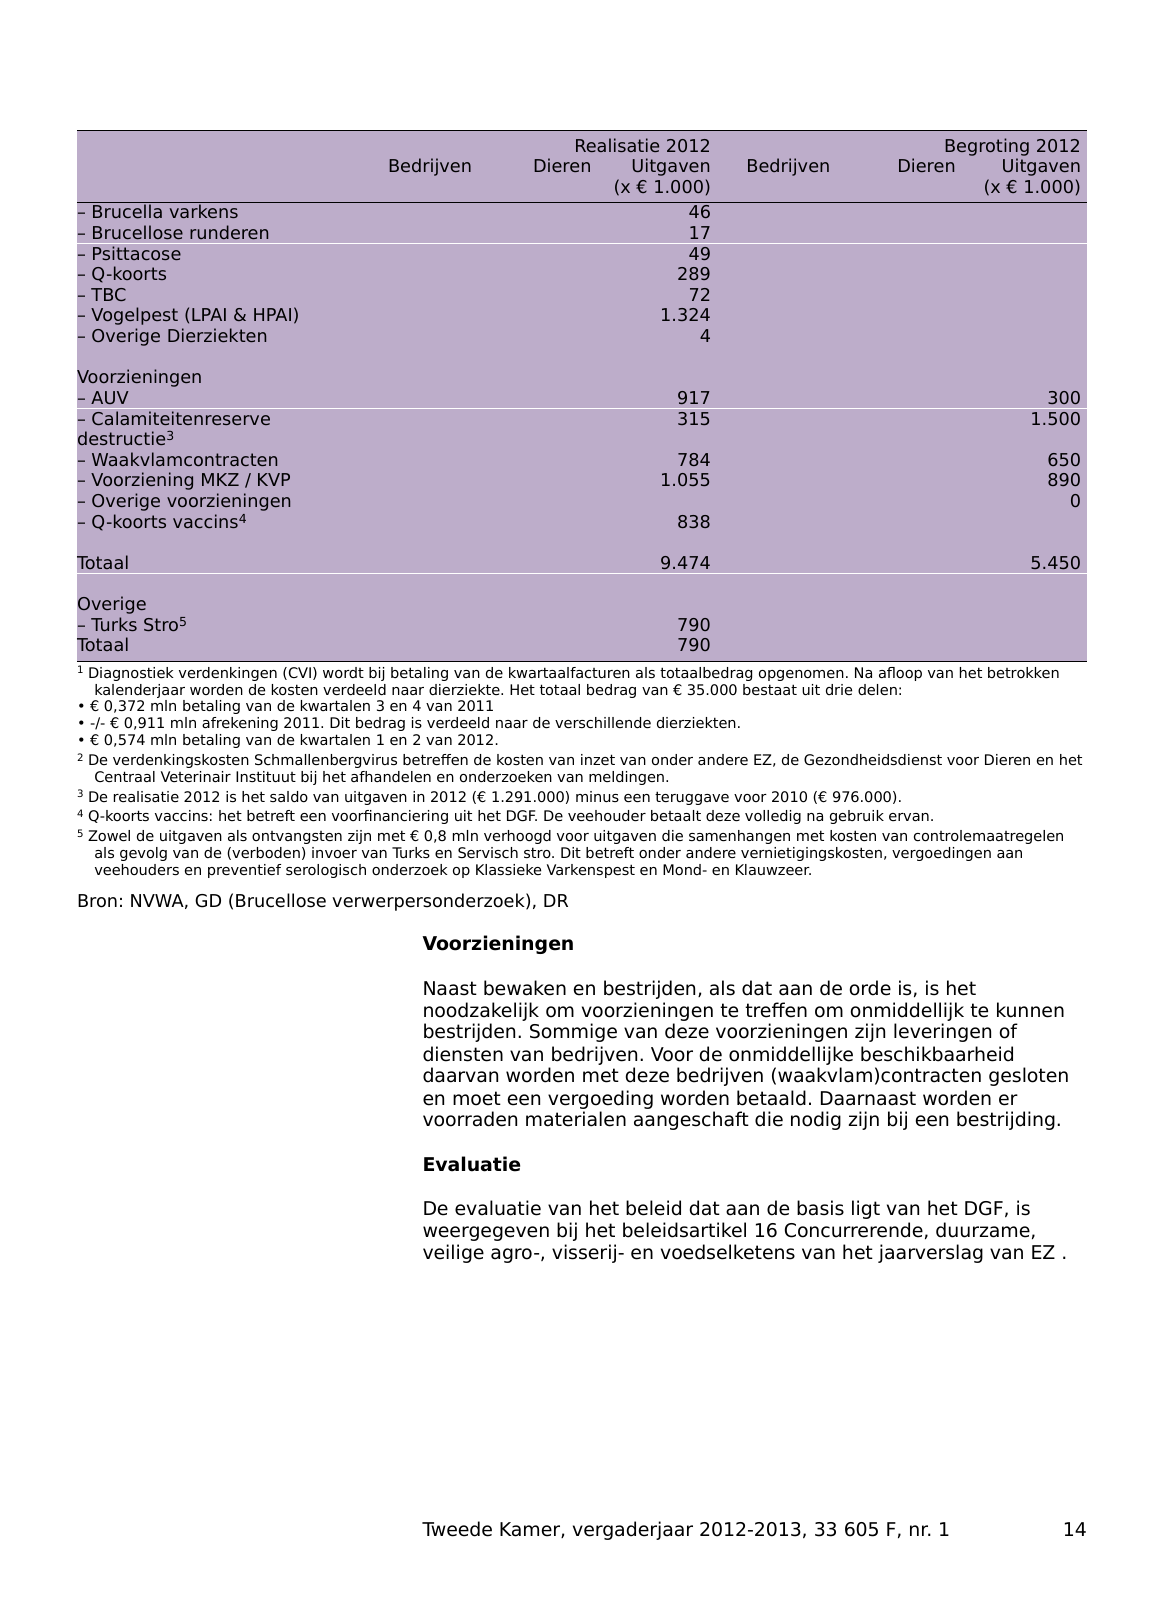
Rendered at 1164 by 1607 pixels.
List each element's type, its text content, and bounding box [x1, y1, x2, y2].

table_cell [836, 264, 961, 285]
table_cell [478, 223, 597, 243]
table_cell [836, 244, 961, 264]
table_cell [961, 512, 1087, 532]
table_cell [717, 244, 836, 264]
table_cell [478, 574, 597, 594]
table_cell [836, 347, 961, 367]
table_cell Totaal [77, 635, 358, 661]
table_cell [836, 532, 961, 553]
table_cell – Brucellose runderen [77, 223, 358, 243]
table_cell [836, 512, 961, 532]
table_cell [358, 450, 478, 470]
table_cell [961, 223, 1087, 243]
table_cell [961, 594, 1087, 615]
table_cell [717, 203, 836, 223]
table_header Begroting 2012 [717, 131, 1087, 156]
table_cell Uitgaven (x € 1.000) [597, 156, 717, 202]
table_cell [478, 470, 597, 512]
table_cell [358, 512, 478, 532]
table_cell Overige [77, 594, 358, 615]
table_cell [836, 594, 961, 615]
table_cell [358, 594, 478, 615]
table_cell [358, 470, 478, 512]
table_cell [358, 635, 478, 661]
table_cell [961, 635, 1087, 661]
table_cell [478, 553, 597, 573]
table_cell [358, 326, 478, 347]
table_cell – TBC [77, 285, 358, 305]
table_cell [836, 574, 961, 594]
table_cell – Q-koorts [77, 264, 358, 285]
table_cell [836, 450, 961, 470]
table_cell [478, 203, 597, 223]
table_cell – Turks Stro5 [77, 615, 358, 635]
table_cell [358, 574, 478, 594]
table_cell Totaal [77, 553, 358, 573]
table_cell [77, 156, 358, 202]
table_cell [717, 223, 836, 243]
table_cell 790 [597, 615, 717, 635]
table_cell [836, 470, 961, 512]
table_cell [77, 574, 358, 594]
table_cell 9.474 [597, 553, 717, 573]
table_cell [717, 635, 836, 661]
table_cell [961, 532, 1087, 553]
table_cell [597, 347, 717, 367]
table_cell 917 [597, 388, 717, 408]
table_cell [836, 326, 961, 347]
table_cell 4 [597, 326, 717, 347]
table_cell [478, 388, 597, 408]
table_cell [836, 635, 961, 661]
table_cell 838 [597, 512, 717, 532]
table_cell – Vogelpest (LPAI & HPAI) [77, 305, 358, 326]
table_cell [717, 347, 836, 367]
table_cell Bedrijven [358, 156, 478, 202]
table_cell [717, 450, 836, 470]
table_cell [961, 285, 1087, 305]
table_cell [358, 305, 478, 326]
table_cell 17 [597, 223, 717, 243]
table_cell – Psittacose [77, 244, 358, 264]
table_header Realisatie 2012 [358, 131, 717, 156]
table_cell 46 [597, 203, 717, 223]
table_cell – AUV [77, 388, 358, 408]
table_cell [836, 553, 961, 573]
table_cell [836, 305, 961, 326]
table_cell [836, 203, 961, 223]
table_cell – Waakvlamcontracten [77, 450, 358, 470]
table_cell Uitgaven (x € 1.000) [961, 156, 1087, 202]
table_cell [358, 203, 478, 223]
table_cell 784 [597, 450, 717, 470]
text Naast bewaken en bestrijden, als dat aan de orde is, is het noodzakelijk om voorzieningen te treffen om onmiddellijk te kunnen bestrijden. Sommige van deze voorzieningen zijn leveringen of diensten van bedrijven. Voor de onmiddellijke beschikbaarheid daarvan worden met deze bedrijven (waakvlam)contracten gesloten en moet een vergoeding worden betaald. Daarnaast worden er voorraden materialen aangeschaft die nodig zijn bij een bestrijding. [422, 977, 1087, 1131]
table_header [77, 131, 358, 156]
table_cell [358, 264, 478, 285]
table_cell [597, 532, 717, 553]
table_cell [358, 367, 478, 388]
table_cell [478, 264, 597, 285]
table_cell [717, 553, 836, 573]
table_cell [836, 223, 961, 243]
text De evaluatie van het beleid dat aan de basis ligt van het DGF, is weergegeven bij het beleidsartikel 16 Concurrerende, duurzame, veilige agro-, visserij- en voedselketens van het jaarverslag van EZ . [422, 1198, 1087, 1264]
table_cell 300 [961, 388, 1087, 408]
table_cell [77, 347, 358, 367]
table_cell [478, 635, 597, 661]
table_cell [478, 615, 597, 635]
table_cell 315 [597, 409, 717, 450]
table_cell [358, 244, 478, 264]
table_cell [717, 532, 836, 553]
table_cell [717, 305, 836, 326]
table_cell – Calamiteitenreserve destructie3 [77, 409, 358, 450]
table_cell – Brucella varkens [77, 203, 358, 223]
table_cell [717, 264, 836, 285]
table_cell 72 [597, 285, 717, 305]
table_cell [836, 409, 961, 450]
table_cell [717, 512, 836, 532]
table_cell [717, 285, 836, 305]
table_cell [961, 615, 1087, 635]
subtitle Voorzieningen [422, 933, 1087, 955]
table_cell [478, 512, 597, 532]
table_cell 1.500 [961, 409, 1087, 450]
table_cell [717, 615, 836, 635]
table_cell [358, 615, 478, 635]
table_cell [717, 388, 836, 408]
table_cell [717, 594, 836, 615]
table_cell – Voorziening MKZ / KVP – Overige voorzieningen [77, 470, 358, 512]
table_cell 1.055 [597, 470, 717, 512]
table_cell [961, 347, 1087, 367]
table_cell [478, 409, 597, 450]
table_cell [717, 409, 836, 450]
table_cell [717, 470, 836, 512]
table_cell 1.324 [597, 305, 717, 326]
table_cell [478, 594, 597, 615]
table_cell [961, 203, 1087, 223]
table_cell 650 [961, 450, 1087, 470]
table_cell [961, 244, 1087, 264]
table_cell 890 0 [961, 470, 1087, 512]
table_cell [717, 326, 836, 347]
table_cell [478, 285, 597, 305]
table_cell Dieren [478, 156, 597, 202]
table_cell [478, 347, 597, 367]
table_cell [358, 285, 478, 305]
table_cell [478, 532, 597, 553]
table_cell [961, 326, 1087, 347]
table_cell [358, 553, 478, 573]
table_cell [478, 367, 597, 388]
table_cell 790 [597, 635, 717, 661]
table_cell [836, 367, 961, 388]
table_cell [478, 305, 597, 326]
table_cell [478, 326, 597, 347]
table_cell [717, 574, 836, 594]
table_cell [836, 285, 961, 305]
table_cell [358, 388, 478, 408]
table_cell [836, 615, 961, 635]
table_cell [836, 388, 961, 408]
table_cell – Overige Dierziekten [77, 326, 358, 347]
table_cell [358, 223, 478, 243]
table_cell [358, 347, 478, 367]
table_cell [961, 264, 1087, 285]
table_cell 49 [597, 244, 717, 264]
table_cell [961, 305, 1087, 326]
table_cell – Q-koorts vaccins4 [77, 512, 358, 532]
table_cell [358, 409, 478, 450]
table_cell 5.450 [961, 553, 1087, 573]
table_cell Bedrijven [717, 156, 836, 202]
table_cell 1 Diagnostiek verdenkingen (CVI) wordt bij betaling van de kwartaalfacturen als totaalbedrag opgenomen. Na afloop van het betrokken kalenderjaar worden de kosten verdeeld naar dierziekte. Het totaal bedrag van € 35.000 bestaat uit drie delen: • € 0,372 mln betaling van de kwartalen 3 en 4 van 2011 • -/- € 0,911 mln afrekening 2011. Dit bedrag is verdeeld naar de verschillende dierziekten. • € 0,574 mln betaling van de kwartalen 1 en 2 van 2012. 2 De verdenkingskosten Schmallenbergvirus betreffen de kosten van inzet van onder andere EZ, de Gezondheidsdienst voor Dieren en het Centraal Veterinair Instituut bij het afhandelen en onderzoeken van meldingen. 3 De realisatie 2012 is het saldo van uitgaven in 2012 (€ 1.291.000) minus een teruggave voor 2010 (€ 976.000). 4 Q-koorts vaccins: het betreft een voorfinanciering uit het DGF. De veehouder betaalt deze volledig na gebruik ervan. 5 Zowel de uitgaven als ontvangsten zijn met € 0,8 mln verhoogd voor uitgaven die samenhangen met kosten van controlemaatregelen als gevolg van de (verboden) invoer van Turks en Servisch stro. Dit betreft onder andere vernietigingskosten, vergoedingen aan veehouders en preventief serologisch onderzoek op Klassieke Varkenspest en Mond- en Klauwzeer. Bron: NVWA, GD (Brucellose verwerpersonderzoek), DR [77, 662, 1087, 911]
table_cell [597, 594, 717, 615]
table_cell 289 [597, 264, 717, 285]
table_cell [478, 244, 597, 264]
table_cell [358, 532, 478, 553]
table_cell [717, 367, 836, 388]
table_cell [597, 574, 717, 594]
subtitle Evaluatie [422, 1153, 1087, 1176]
table_cell [77, 532, 358, 553]
table_cell [597, 367, 717, 388]
table_cell [961, 367, 1087, 388]
table_cell [478, 450, 597, 470]
table_cell Dieren [836, 156, 961, 202]
table_cell Voorzieningen [77, 367, 358, 388]
table_cell [961, 574, 1087, 594]
